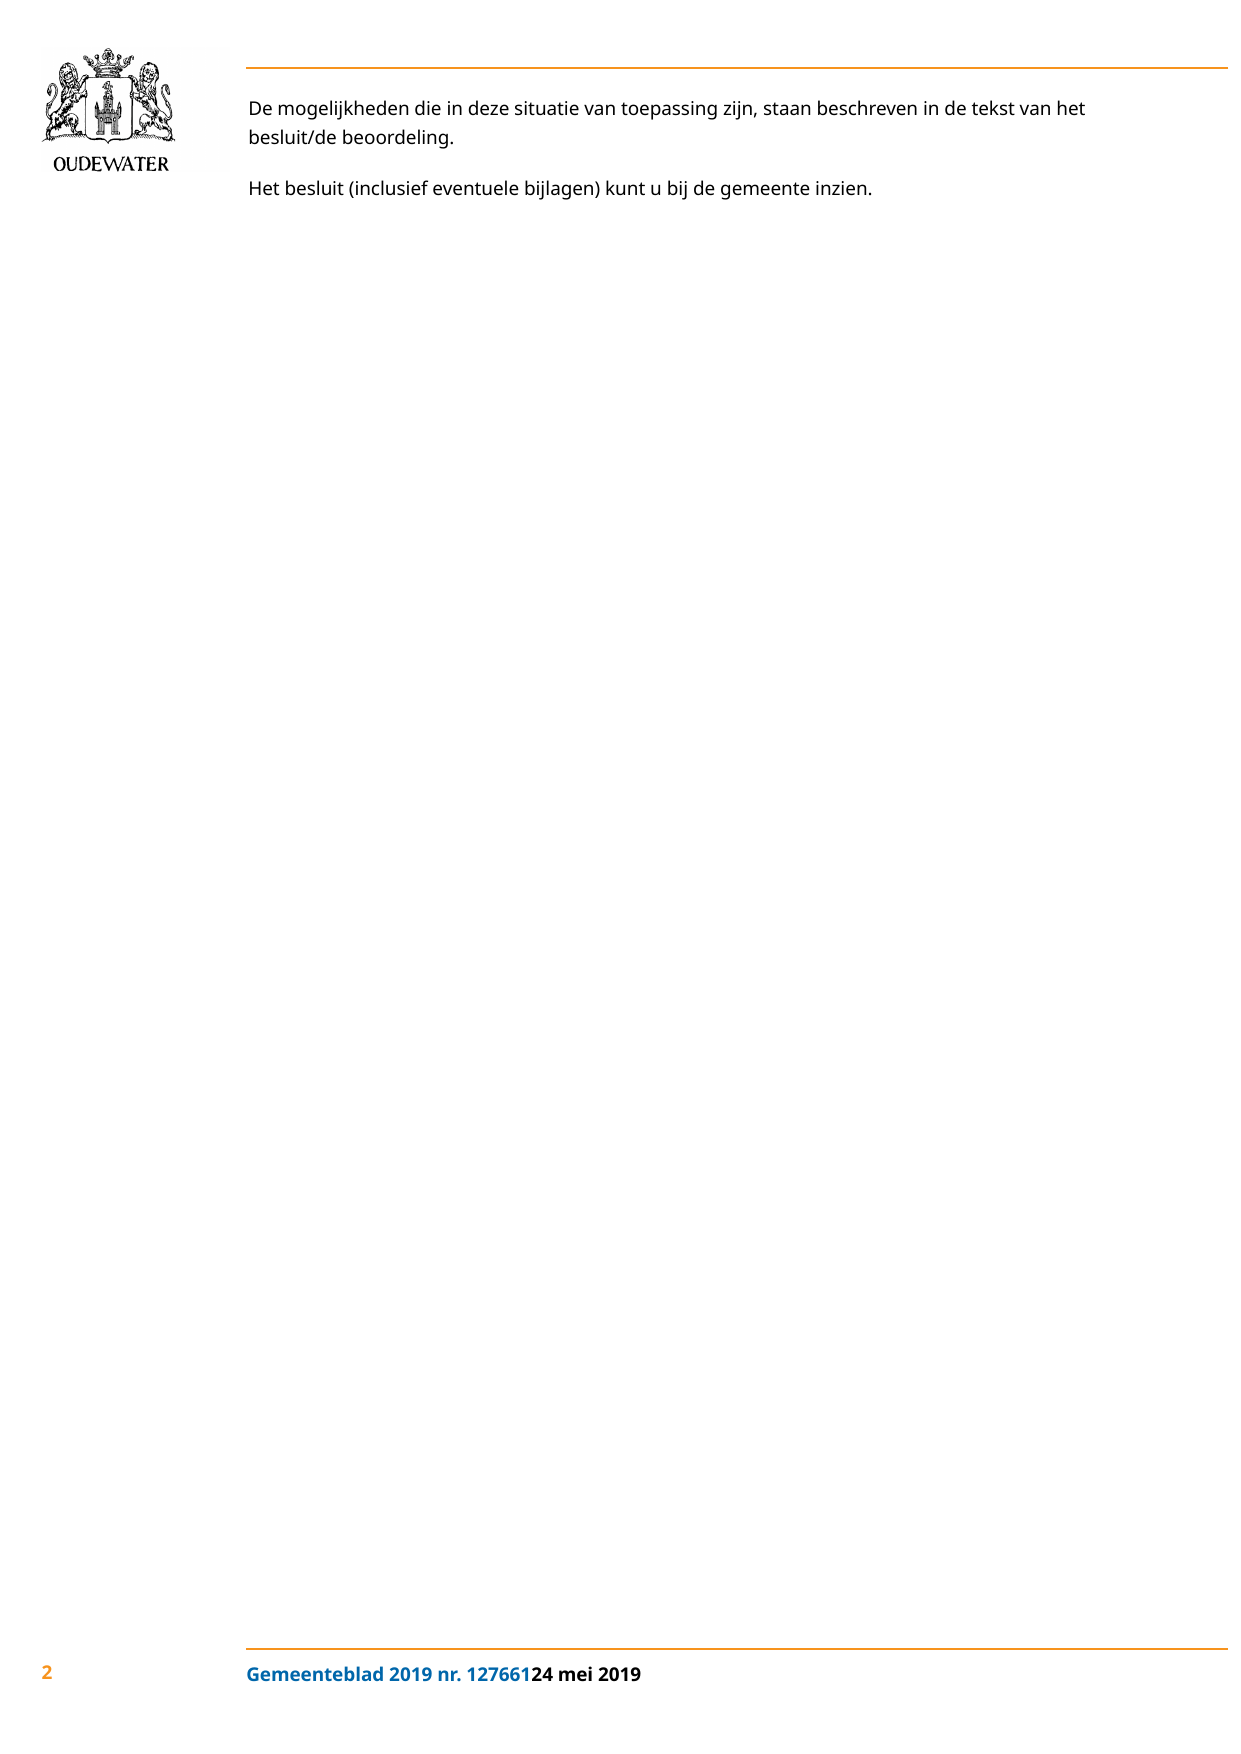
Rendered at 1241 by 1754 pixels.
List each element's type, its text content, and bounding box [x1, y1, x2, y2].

text De mogelijkheden die in deze situatie van toepassing zijn, staan beschreven in de tekst van het besluit/de beoordeling. [248, 95, 1152, 150]
picture [41, 47, 231, 172]
text Het besluit (inclusief eventuele bijlagen) kunt u bij de gemeente inzien. [248, 175, 1152, 201]
